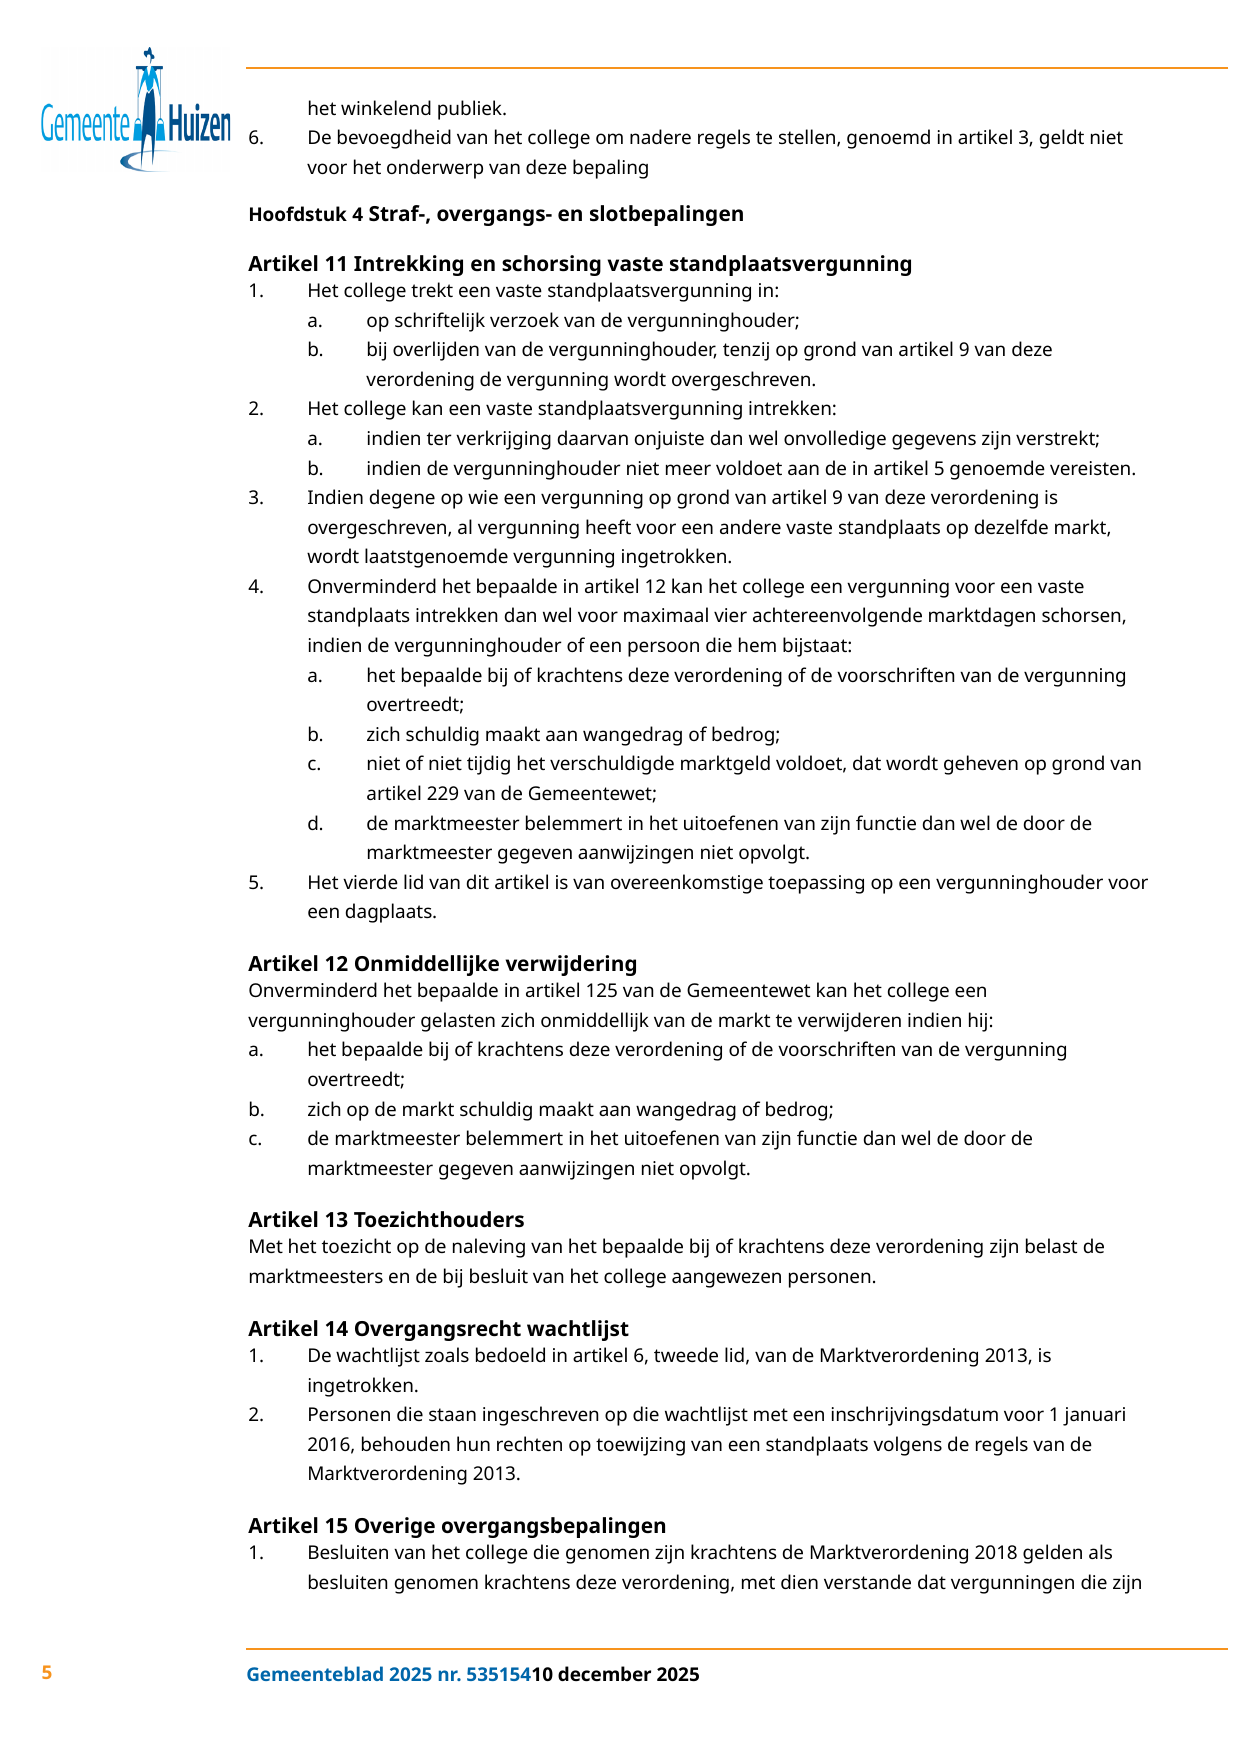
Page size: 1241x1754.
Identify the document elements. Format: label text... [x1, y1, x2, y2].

list zich op de markt schuldig maakt aan wangedrag of bedrog; [248, 1096, 1152, 1121]
text Artikel 15 Overige overgangsbepalingen [248, 1511, 1152, 1539]
text Artikel 11 Intrekking en schorsing vaste standplaatsvergunning [248, 249, 1152, 277]
list de marktmeester belemmert in het uitoefenen van zijn functie dan wel de door de marktmeester gegeven aanwijzingen niet opvolgt. [248, 1125, 1152, 1181]
list Het vierde lid van dit artikel is van overeenkomstige toepassing op een vergunninghouder voor een dagplaats. [248, 869, 1152, 924]
text Hoofdstuk 4 Straf-, overgangs- en slotbepalingen [248, 199, 1152, 228]
list de marktmeester belemmert in het uitoefenen van zijn functie dan wel de door de marktmeester gegeven aanwijzingen niet opvolgt. [307, 810, 1152, 865]
text Artikel 14 Overgangsrecht wachtlijst [248, 1314, 1152, 1342]
list op schriftelijk verzoek van de vergunninghouder; [307, 307, 1152, 333]
list indien de vergunninghouder niet meer voldoet aan de in artikel 5 genoemde vereisten. [307, 455, 1152, 481]
list zich schuldig maakt aan wangedrag of bedrog; [307, 721, 1152, 747]
text Artikel 12 Onmiddellijke verwijdering [248, 949, 1152, 977]
text Artikel 13 Toezichthouders [248, 1205, 1152, 1234]
text Onverminderd het bepaalde in artikel 125 van de Gemeentewet kan het college een vergunninghouder gelasten zich onmiddellijk van de markt te verwijderen indien hij: [248, 977, 1152, 1033]
list indien ter verkrijging daarvan onjuiste dan wel onvolledige gegevens zijn verstrekt; [307, 425, 1152, 451]
list het winkelend publiek. [248, 95, 1152, 121]
list bij overlijden van de vergunninghouder, tenzij op grond van artikel 9 van deze verordening de vergunning wordt overgeschreven. [307, 336, 1152, 392]
text Met het toezicht op de naleving van het bepaalde bij of krachtens deze verordening zijn belast de marktmeesters en de bij besluit van het college aangewezen personen. [248, 1234, 1152, 1289]
picture [41, 47, 231, 172]
list Het college trekt een vaste standplaatsvergunning in: [248, 277, 1152, 303]
list het bepaalde bij of krachtens deze verordening of de voorschriften van de vergunning overtreedt; [248, 1037, 1152, 1092]
list niet of niet tijdig het verschuldigde marktgeld voldoet, dat wordt geheven op grond van artikel 229 van de Gemeentewet; [307, 751, 1152, 806]
list Indien degene op wie een vergunning op grond van artikel 9 van deze verordening is overgeschreven, al vergunning heeft voor een andere vaste standplaats op dezelfde markt, wordt laatstgenoemde vergunning ingetrokken. [248, 484, 1152, 569]
list De bevoegdheid van het college om nadere regels te stellen, genoemd in artikel 3, geldt niet voor het onderwerp van deze bepaling [248, 124, 1152, 180]
list Het college kan een vaste standplaatsvergunning intrekken: [248, 396, 1152, 421]
list Personen die staan ingeschreven op die wachtlijst met een inschrijvingsdatum voor 1 januari 2016, behouden hun rechten op toewijzing van een standplaats volgens de regels van de Marktverordening 2013. [248, 1401, 1152, 1486]
list De wachtlijst zoals bedoeld in artikel 6, tweede lid, van de Marktverordening 2013, is ingetrokken. [248, 1342, 1152, 1397]
list Onverminderd het bepaalde in artikel 12 kan het college een vergunning voor een vaste standplaats intrekken dan wel voor maximaal vier achtereenvolgende marktdagen schorsen, indien de vergunninghouder of een persoon die hem bijstaat: [248, 573, 1152, 658]
list het bepaalde bij of krachtens deze verordening of de voorschriften van de vergunning overtreedt; [307, 662, 1152, 717]
list Besluiten van het college die genomen zijn krachtens de Marktverordening 2018 gelden als besluiten genomen krachtens deze verordening, met dien verstande dat vergunningen die zijn [248, 1539, 1152, 1595]
